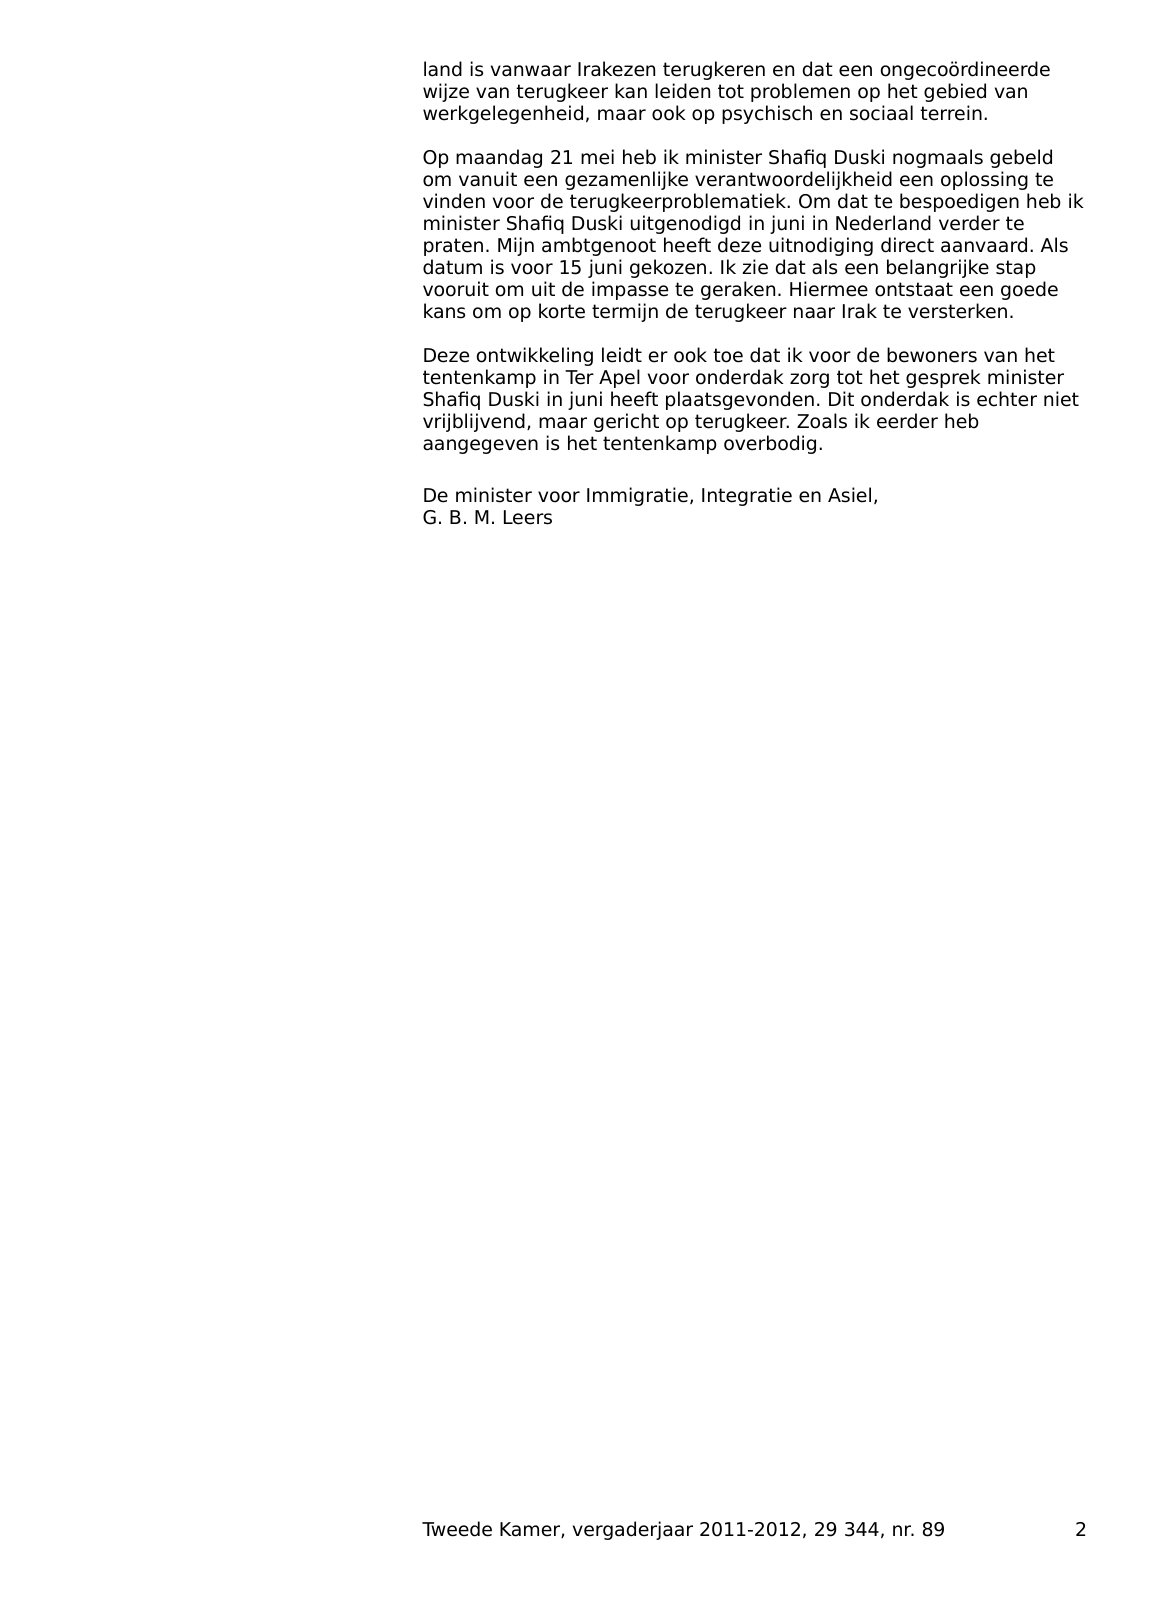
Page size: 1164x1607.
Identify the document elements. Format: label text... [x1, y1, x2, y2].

text Op maandag 21 mei heb ik minister Shafiq Duski nogmaals gebeld om vanuit een gezamenlijke verantwoordelijkheid een oplossing te vinden voor de terugkeerproblematiek. Om dat te bespoedigen heb ik minister Shafiq Duski uitgenodigd in juni in Nederland verder te praten. Mijn ambtgenoot heeft deze uitnodiging direct aanvaard. Als datum is voor 15 juni gekozen. Ik zie dat als een belangrijke stap vooruit om uit de impasse te geraken. Hiermee ontstaat een goede kans om op korte termijn de terugkeer naar Irak te versterken. [422, 147, 1087, 323]
text land is vanwaar Irakezen terugkeren en dat een ongecoördineerde wijze van terugkeer kan leiden tot problemen op het gebied van werkgelegenheid, maar ook op psychisch en sociaal terrein. [422, 59, 1087, 125]
text Deze ontwikkeling leidt er ook toe dat ik voor de bewoners van het tentenkamp in Ter Apel voor onderdak zorg tot het gesprek minister Shafiq Duski in juni heeft plaatsgevonden. Dit onderdak is echter niet vrijblijvend, maar gericht op terugkeer. Zoals ik eerder heb aangegeven is het tentenkamp overbodig. [422, 345, 1087, 455]
text De minister voor Immigratie, Integratie en Asiel, G. B. M. Leers [422, 485, 1087, 529]
